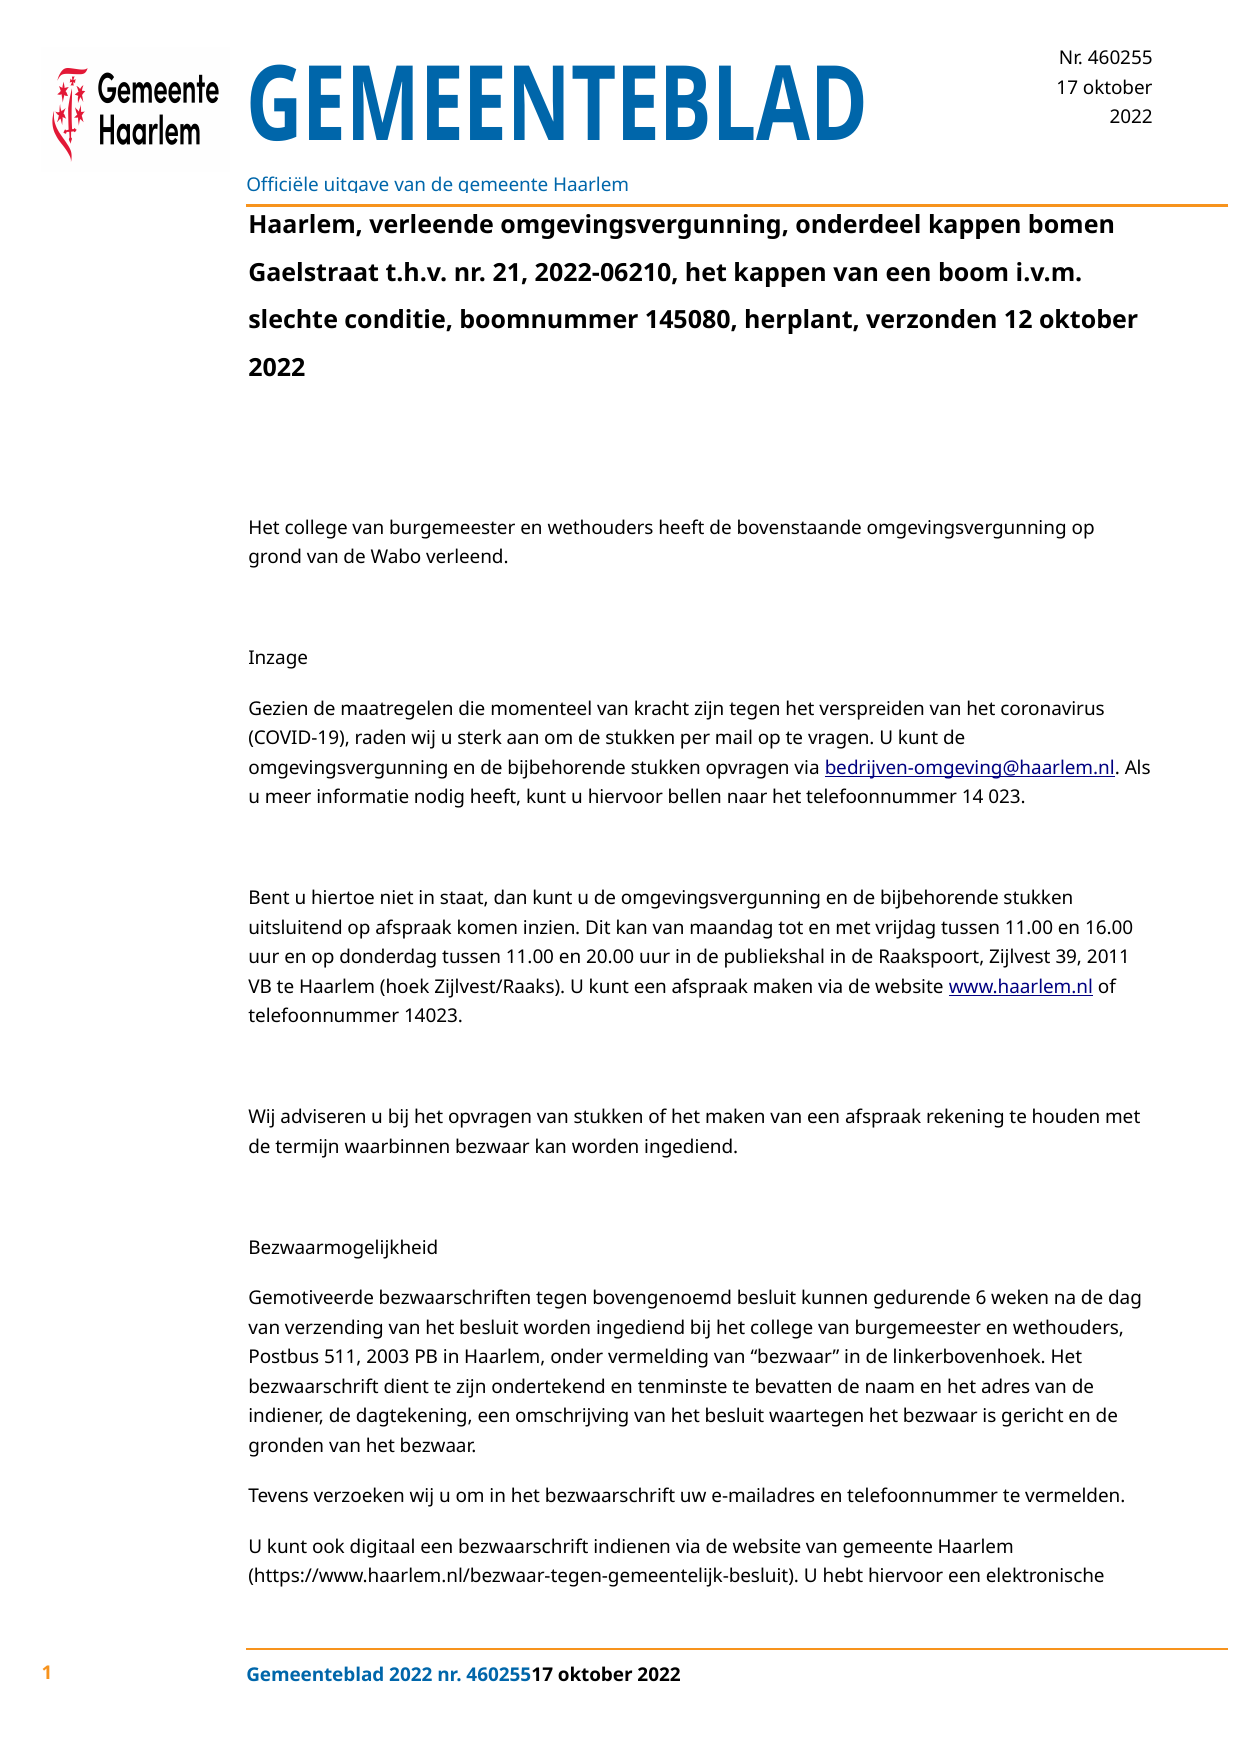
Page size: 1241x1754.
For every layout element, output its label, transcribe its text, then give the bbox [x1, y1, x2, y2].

text Inzage [248, 644, 1152, 670]
text Tevens verzoeken wij u om in het bezwaarschrift uw e-mailadres en telefoonnummer te vermelden. [248, 1483, 1152, 1508]
text Gezien de maatregelen die momenteel van kracht zijn tegen het verspreiden van het coronavirus (COVID-19), raden wij u sterk aan om de stukken per mail op te vragen. U kunt de omgevingsvergunning en de bijbehorende stukken opvragen via bedrijven-omgeving@haarlem.nl. Als u meer informatie nodig heeft, kunt u hiervoor bellen naar het telefoonnummer 14 023. [248, 695, 1152, 809]
text Wij adviseren u bij het opvragen van stukken of het maken van een afspraak rekening te houden met de termijn waarbinnen bezwaar kan worden ingediend. [248, 1103, 1152, 1159]
text Bent u hiertoe niet in staat, dan kunt u de omgevingsvergunning en de bijbehorende stukken uitsluitend op afspraak komen inzien. Dit kan van maandag tot en met vrijdag tussen 11.00 en 16.00 uur en op donderdag tussen 11.00 en 20.00 uur in de publiekshal in de Raakspoort, Zijlvest 39, 2011 VB te Haarlem (hoek Zijlvest/Raaks). U kunt een afspraak maken via de website www.haarlem.nl of telefoonnummer 14023. [248, 884, 1152, 1028]
text Gemotiveerde bezwaarschriften tegen bovengenoemd besluit kunnen gedurende 6 weken na de dag van verzending van het besluit worden ingediend bij het college van burgemeester en wethouders, Postbus 511, 2003 PB in Haarlem, onder vermelding van “bezwaar” in de linkerbovenhoek. Het bezwaarschrift dient te zijn ondertekend en tenminste te bevatten de naam en het adres van de indiener, de dagtekening, een omschrijving van het besluit waartegen het bezwaar is gericht en de gronden van het bezwaar. [248, 1284, 1152, 1458]
text Haarlem, verleende omgevingsvergunning, onderdeel kappen bomen Gaelstraat t.h.v. nr. 21, 2022-06210, het kappen van een boom i.v.m. slechte conditie, boomnummer 145080, herplant, verzonden 12 oktober 2022 [248, 207, 1152, 384]
text Het college van burgemeester en wethouders heeft de bovenstaande omgevingsvergunning op grond van de Wabo verleend. [248, 514, 1152, 569]
text Bezwaarmogelijkheid [248, 1234, 1152, 1260]
picture [41, 47, 231, 172]
text U kunt ook digitaal een bezwaarschrift indienen via de website van gemeente Haarlem (https://www.haarlem.nl/bezwaar-tegen-gemeentelijk-besluit). U hebt hiervoor een elektronische [248, 1533, 1152, 1588]
